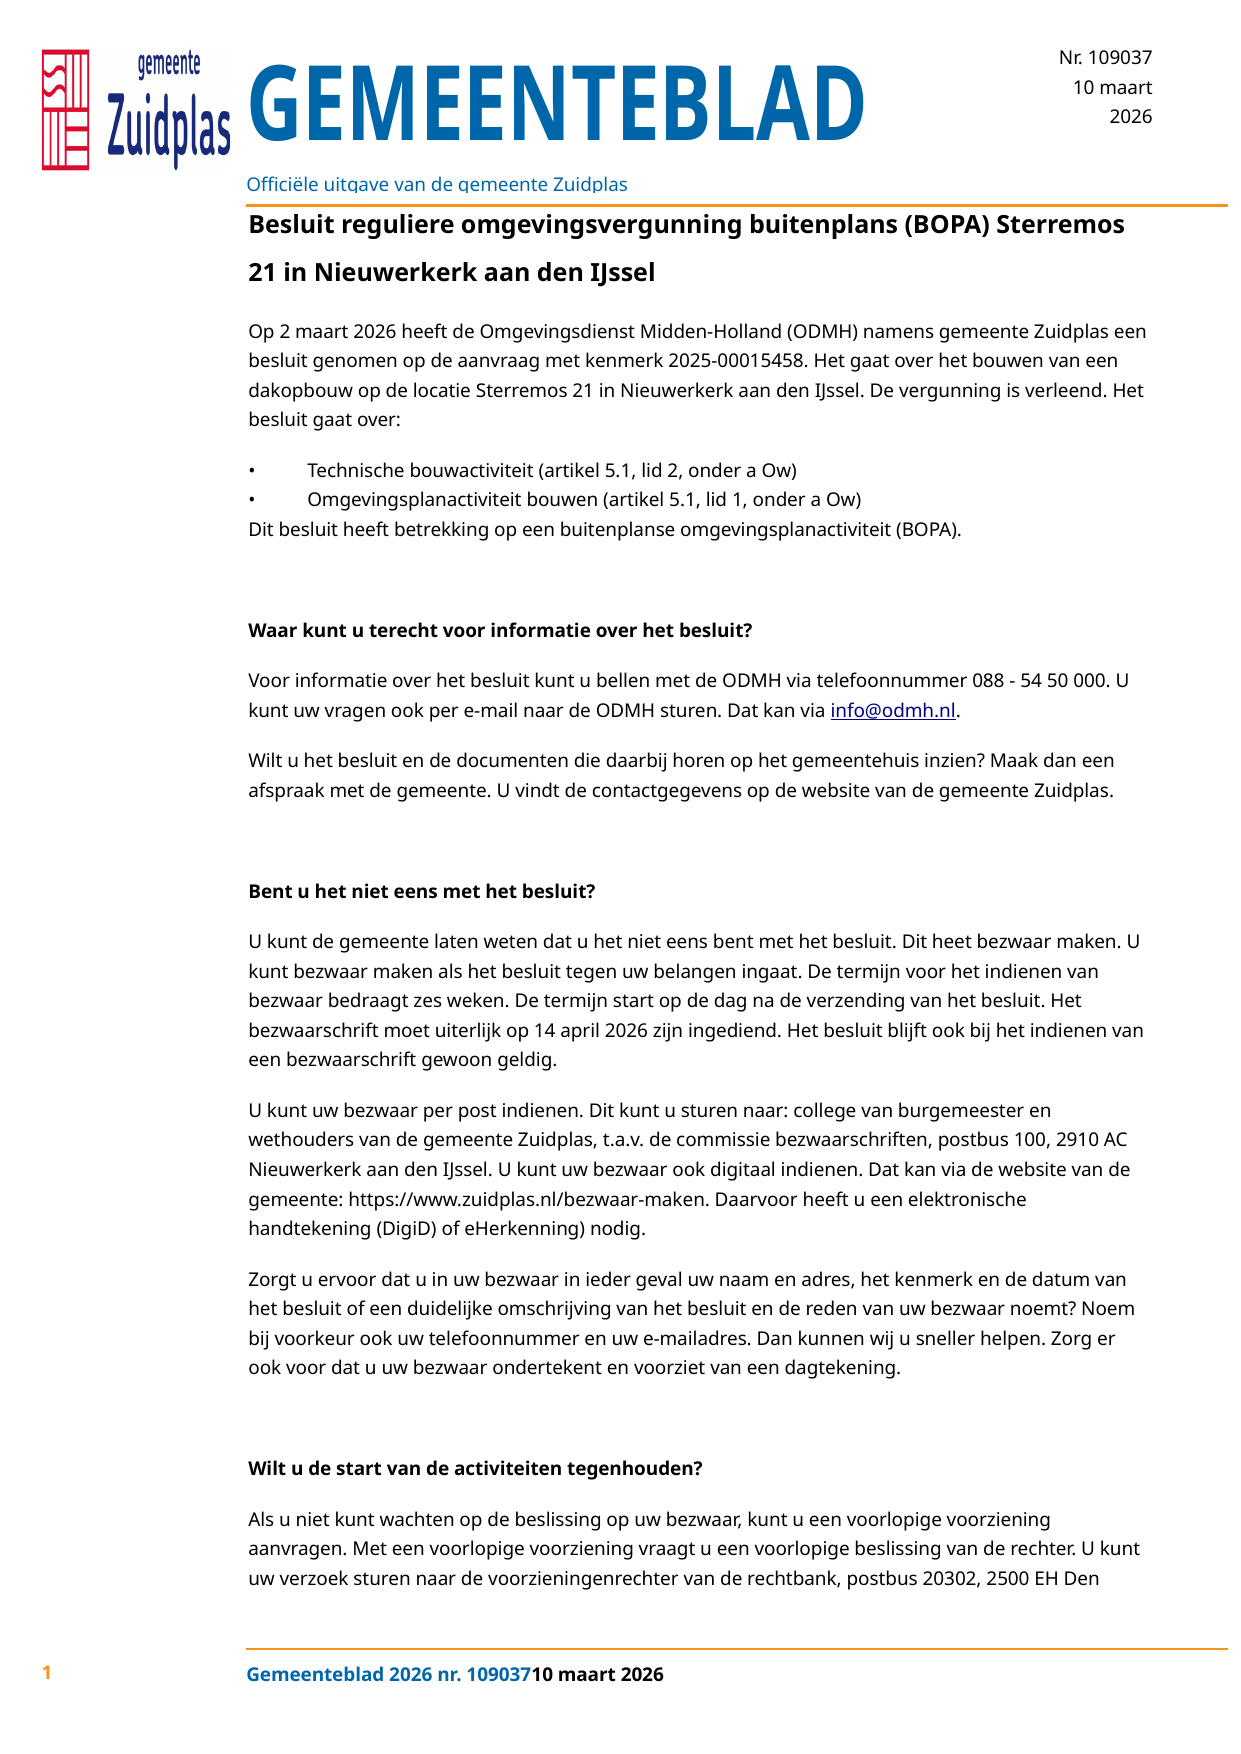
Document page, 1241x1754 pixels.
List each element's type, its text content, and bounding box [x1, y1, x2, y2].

text Wilt u de start van de activiteiten tegenhouden? [248, 1455, 1152, 1481]
text Dit besluit heeft betrekking op een buitenplanse omgevingsplanactiviteit (BOPA). [248, 516, 1152, 542]
picture [41, 47, 231, 172]
text Wilt u het besluit en de documenten die daarbij horen op het gemeentehuis inzien? Maak dan een afspraak met de gemeente. U vindt de contactgegevens op de website van de gemeente Zuidplas. [248, 747, 1152, 803]
text U kunt de gemeente laten weten dat u het niet eens bent met het besluit. Dit heet bezwaar maken. U kunt bezwaar maken als het besluit tegen uw belangen ingaat. De termijn voor het indienen van bezwaar bedraagt zes weken. De termijn start op de dag na de verzending van het besluit. Het bezwaarschrift moet uiterlijk op 14 april 2026 zijn ingediend. Het besluit blijft ook bij het indienen van een bezwaarschrift gewoon geldig. [248, 928, 1152, 1072]
text Zorgt u ervoor dat u in uw bezwaar in ieder geval uw naam en adres, het kenmerk en de datum van het besluit of een duidelijke omschrijving van het besluit en de reden van uw bezwaar noemt? Noem bij voorkeur ook uw telefoonnummer en uw e-mailadres. Dan kunnen wij u sneller helpen. Zorg er ook voor dat u uw bezwaar ondertekent en voorziet van een dagtekening. [248, 1266, 1152, 1380]
text Waar kunt u terecht voor informatie over het besluit? [248, 617, 1152, 643]
text Bent u het niet eens met het besluit? [248, 878, 1152, 904]
list Technische bouwactiviteit (artikel 5.1, lid 2, onder a Ow) [248, 457, 1152, 483]
text Op 2 maart 2026 heeft de Omgevingsdienst Midden-Holland (ODMH) namens gemeente Zuidplas een besluit genomen op de aanvraag met kenmerk 2025-00015458. Het gaat over het bouwen van een dakopbouw op de locatie Sterremos 21 in Nieuwerkerk aan den IJssel. De vergunning is verleend. Het besluit gaat over: [248, 318, 1152, 432]
text Als u niet kunt wachten op de beslissing op uw bezwaar, kunt u een voorlopige voorziening aanvragen. Met een voorlopige voorziening vraagt u een voorlopige beslissing van de rechter. U kunt uw verzoek sturen naar de voorzieningenrechter van de rechtbank, postbus 20302, 2500 EH Den [248, 1506, 1152, 1591]
text Voor informatie over het besluit kunt u bellen met de ODMH via telefoonnummer 088 - 54 50 000. U kunt uw vragen ook per e-mail naar de ODMH sturen. Dat kan via info@odmh.nl. [248, 667, 1152, 723]
text U kunt uw bezwaar per post indienen. Dit kunt u sturen naar: college van burgemeester en wethouders van de gemeente Zuidplas, t.a.v. de commissie bezwaarschriften, postbus 100, 2910 AC Nieuwerkerk aan den IJssel. U kunt uw bezwaar ook digitaal indienen. Dat kan via de website van de gemeente: https://www.zuidplas.nl/bezwaar-maken. Daarvoor heeft u een elektronische handtekening (DigiD) of eHerkenning) nodig. [248, 1097, 1152, 1241]
list Omgevingsplanactiviteit bouwen (artikel 5.1, lid 1, onder a Ow) [248, 487, 1152, 512]
text Besluit reguliere omgevingsvergunning buitenplans (BOPA) Sterremos 21 in Nieuwerkerk aan den IJssel [248, 207, 1152, 288]
